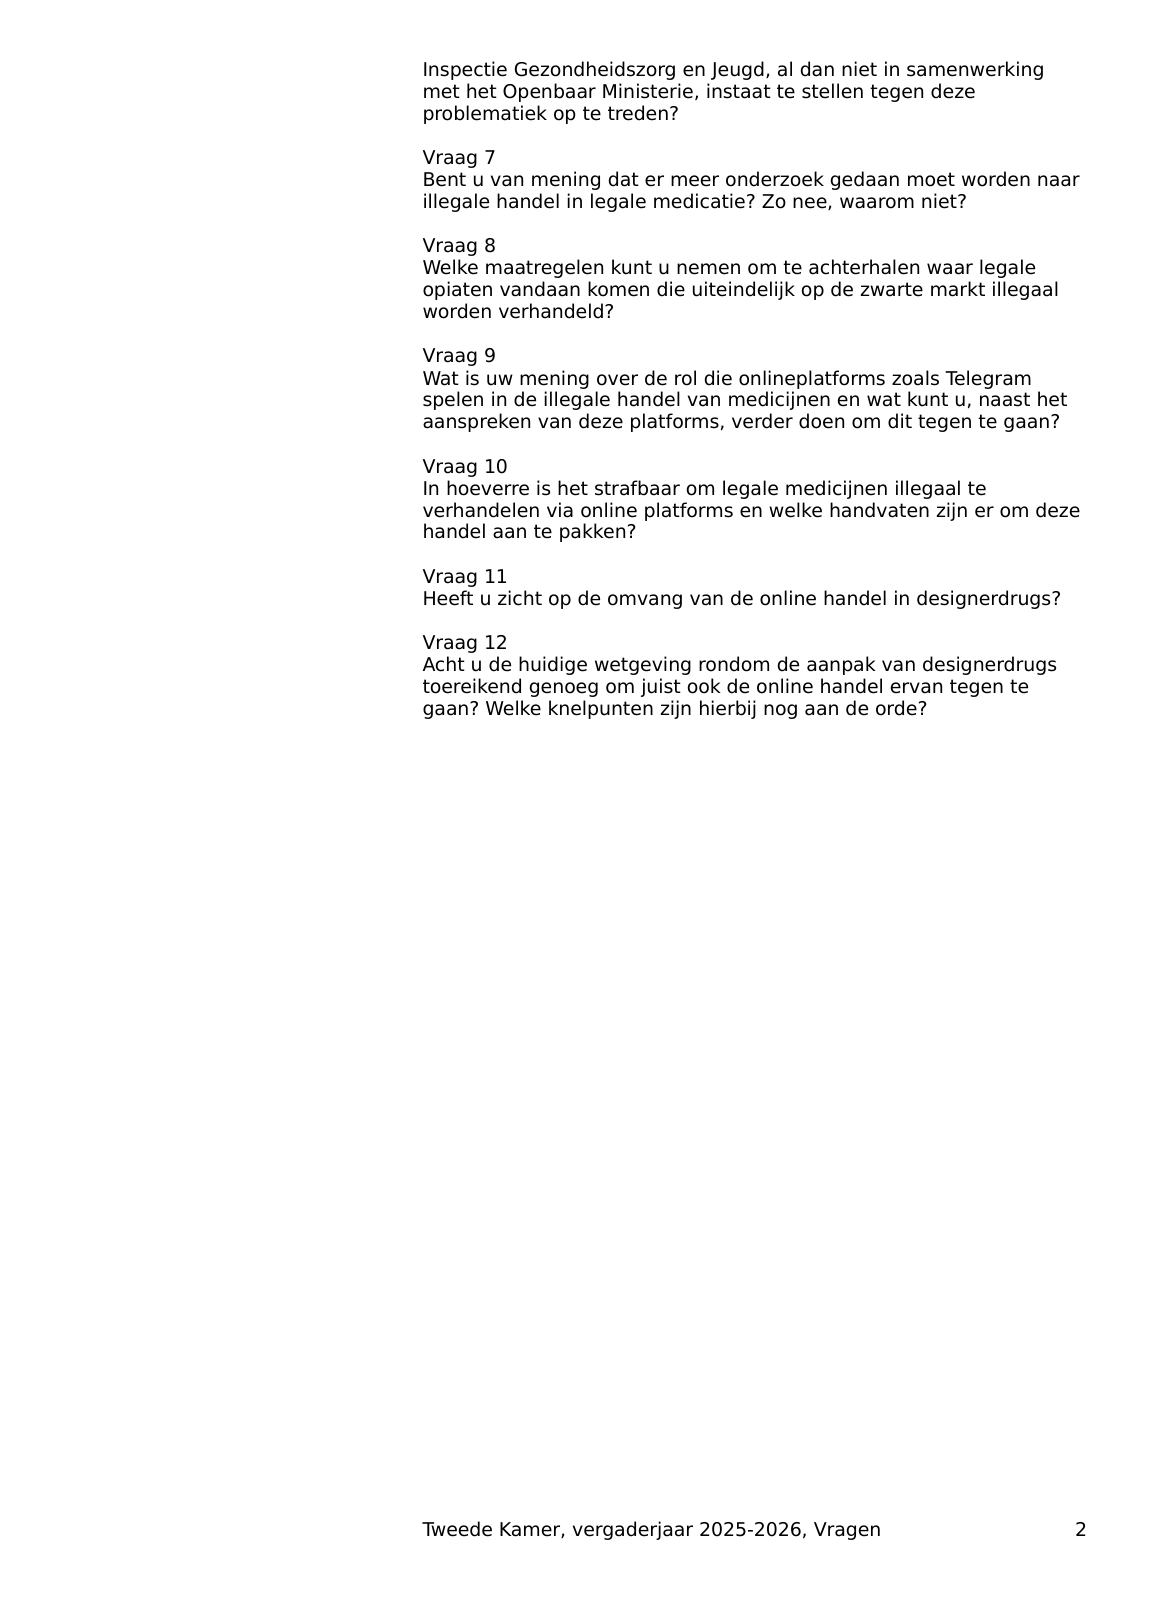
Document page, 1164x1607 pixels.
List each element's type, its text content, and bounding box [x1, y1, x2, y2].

text Heeft u zicht op de omvang van de online handel in designerdrugs? [422, 588, 1087, 609]
text Acht u de huidige wetgeving rondom de aanpak van designerdrugs toereikend genoeg om juist ook de online handel ervan tegen te gaan? Welke knelpunten zijn hierbij nog aan de orde? [422, 654, 1087, 720]
text Vraag 7 [422, 147, 1087, 169]
text Welke maatregelen kunt u nemen om te achterhalen waar legale opiaten vandaan komen die uiteindelijk op de zwarte markt illegaal worden verhandeld? [422, 257, 1087, 323]
text Vraag 10 [422, 456, 1087, 477]
text Vraag 9 [422, 345, 1087, 367]
text Vraag 11 [422, 566, 1087, 588]
text Inspectie Gezondheidszorg en Jeugd, al dan niet in samenwerking met het Openbaar Ministerie, instaat te stellen tegen deze problematiek op te treden? [422, 59, 1087, 125]
text Vraag 12 [422, 632, 1087, 654]
text Bent u van mening dat er meer onderzoek gedaan moet worden naar illegale handel in legale medicatie? Zo nee, waarom niet? [422, 169, 1087, 213]
text In hoeverre is het strafbaar om legale medicijnen illegaal te verhandelen via online platforms en welke handvaten zijn er om deze handel aan te pakken? [422, 477, 1087, 543]
text Vraag 8 [422, 235, 1087, 257]
text Wat is uw mening over de rol die onlineplatforms zoals Telegram spelen in de illegale handel van medicijnen en wat kunt u, naast het aanspreken van deze platforms, verder doen om dit tegen te gaan? [422, 367, 1087, 433]
